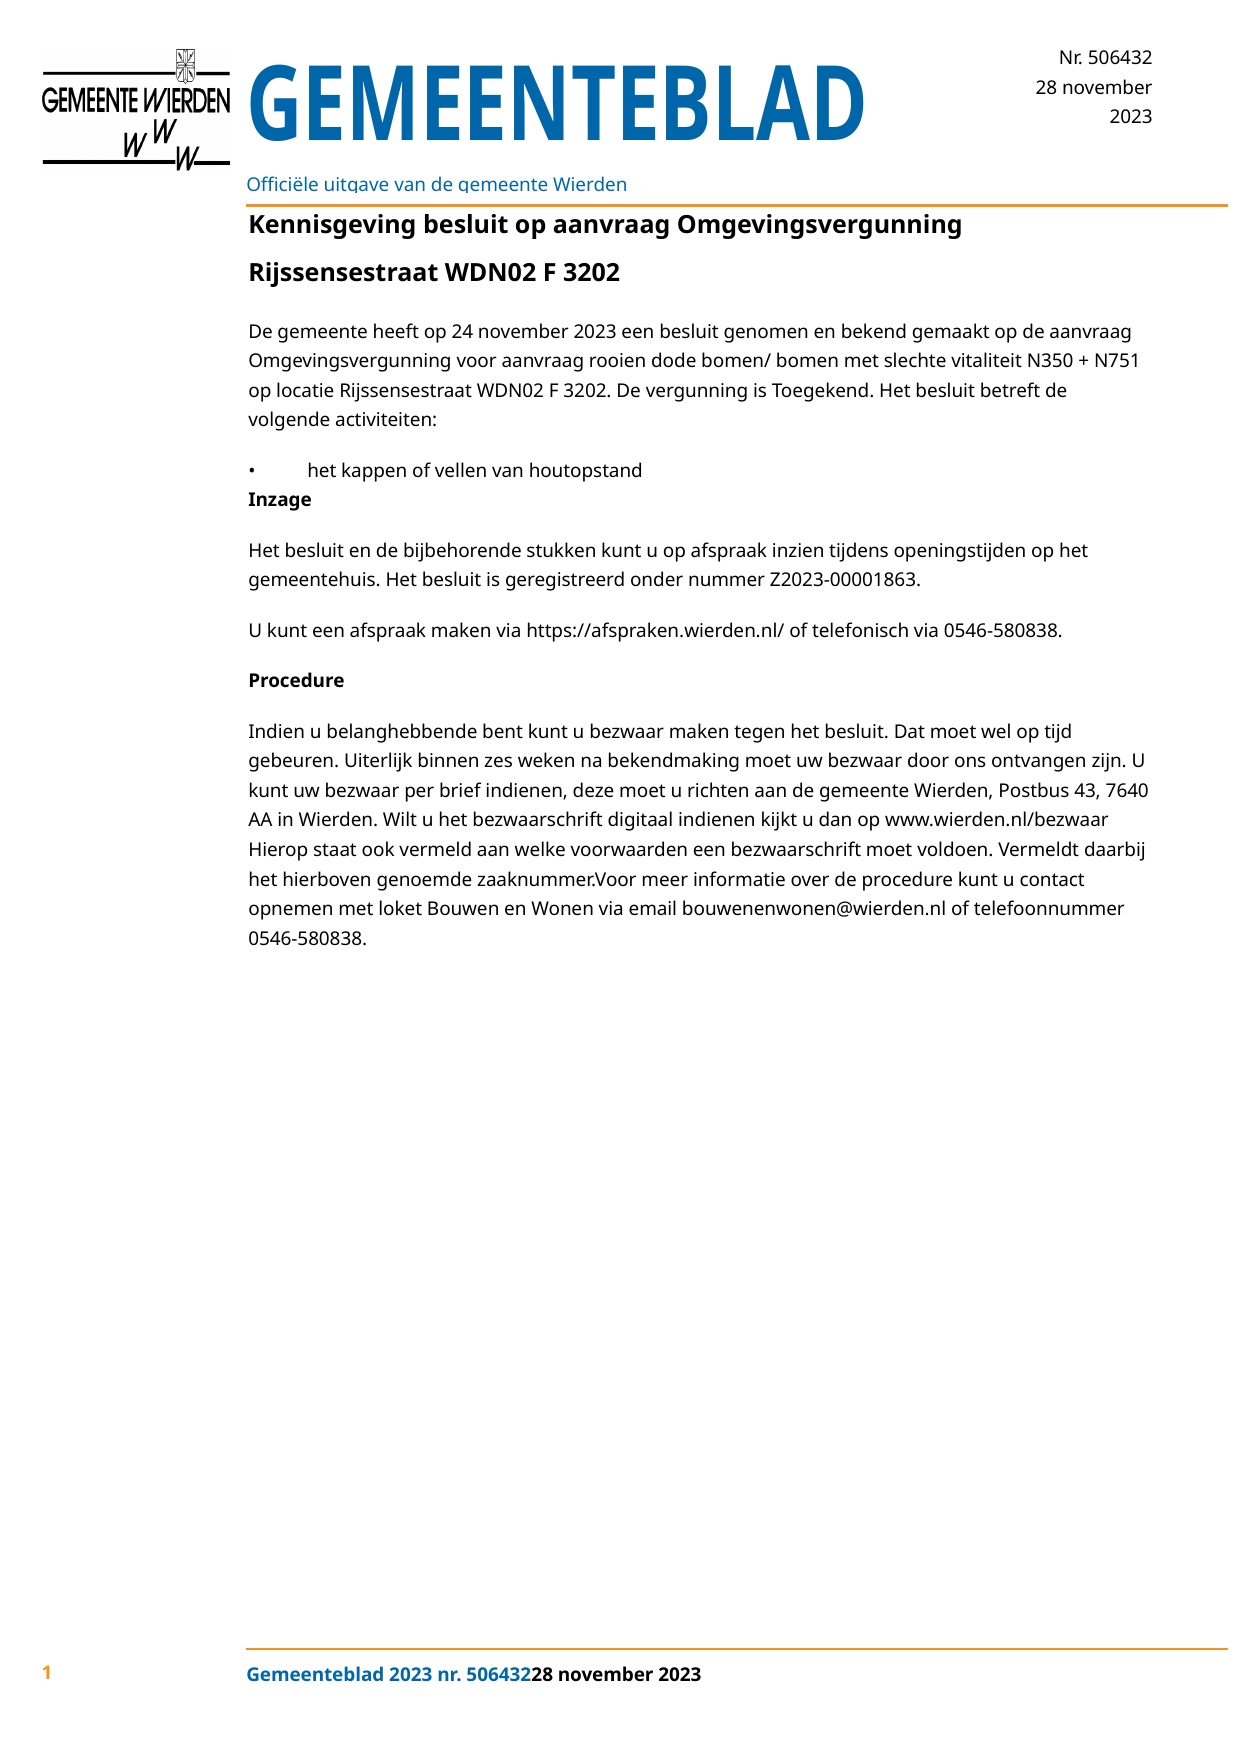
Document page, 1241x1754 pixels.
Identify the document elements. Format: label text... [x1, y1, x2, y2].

text Kennisgeving besluit op aanvraag Omgevingsvergunning Rijssensestraat WDN02 F 3202 [248, 207, 1152, 288]
text Het besluit en de bijbehorende stukken kunt u op afspraak inzien tijdens openingstijden op het gemeentehuis. Het besluit is geregistreerd onder nummer Z2023-00001863. [248, 537, 1152, 592]
list het kappen of vellen van houtopstand [248, 457, 1152, 483]
picture [41, 47, 231, 172]
text De gemeente heeft op 24 november 2023 een besluit genomen en bekend gemaakt op de aanvraag Omgevingsvergunning voor aanvraag rooien dode bomen/ bomen met slechte vitaliteit N350 + N751 op locatie Rijssensestraat WDN02 F 3202. De vergunning is Toegekend. Het besluit betreft de volgende activiteiten: [248, 318, 1152, 432]
text Inzage [248, 487, 1152, 512]
text Procedure [248, 667, 1152, 693]
text Indien u belanghebbende bent kunt u bezwaar maken tegen het besluit. Dat moet wel op tijd gebeuren. Uiterlijk binnen zes weken na bekendmaking moet uw bezwaar door ons ontvangen zijn. U kunt uw bezwaar per brief indienen, deze moet u richten aan de gemeente Wierden, Postbus 43, 7640 AA in Wierden. Wilt u het bezwaarschrift digitaal indienen kijkt u dan op www.wierden.nl/bezwaar Hierop staat ook vermeld aan welke voorwaarden een bezwaarschrift moet voldoen. Vermeldt daarbij het hierboven genoemde zaaknummer.Voor meer informatie over de procedure kunt u contact opnemen met loket Bouwen en Wonen via email bouwenenwonen@wierden.nl of telefoonnummer 0546-580838. [248, 718, 1152, 951]
text U kunt een afspraak maken via https://afspraken.wierden.nl/ of telefonisch via 0546-580838. [248, 617, 1152, 643]
